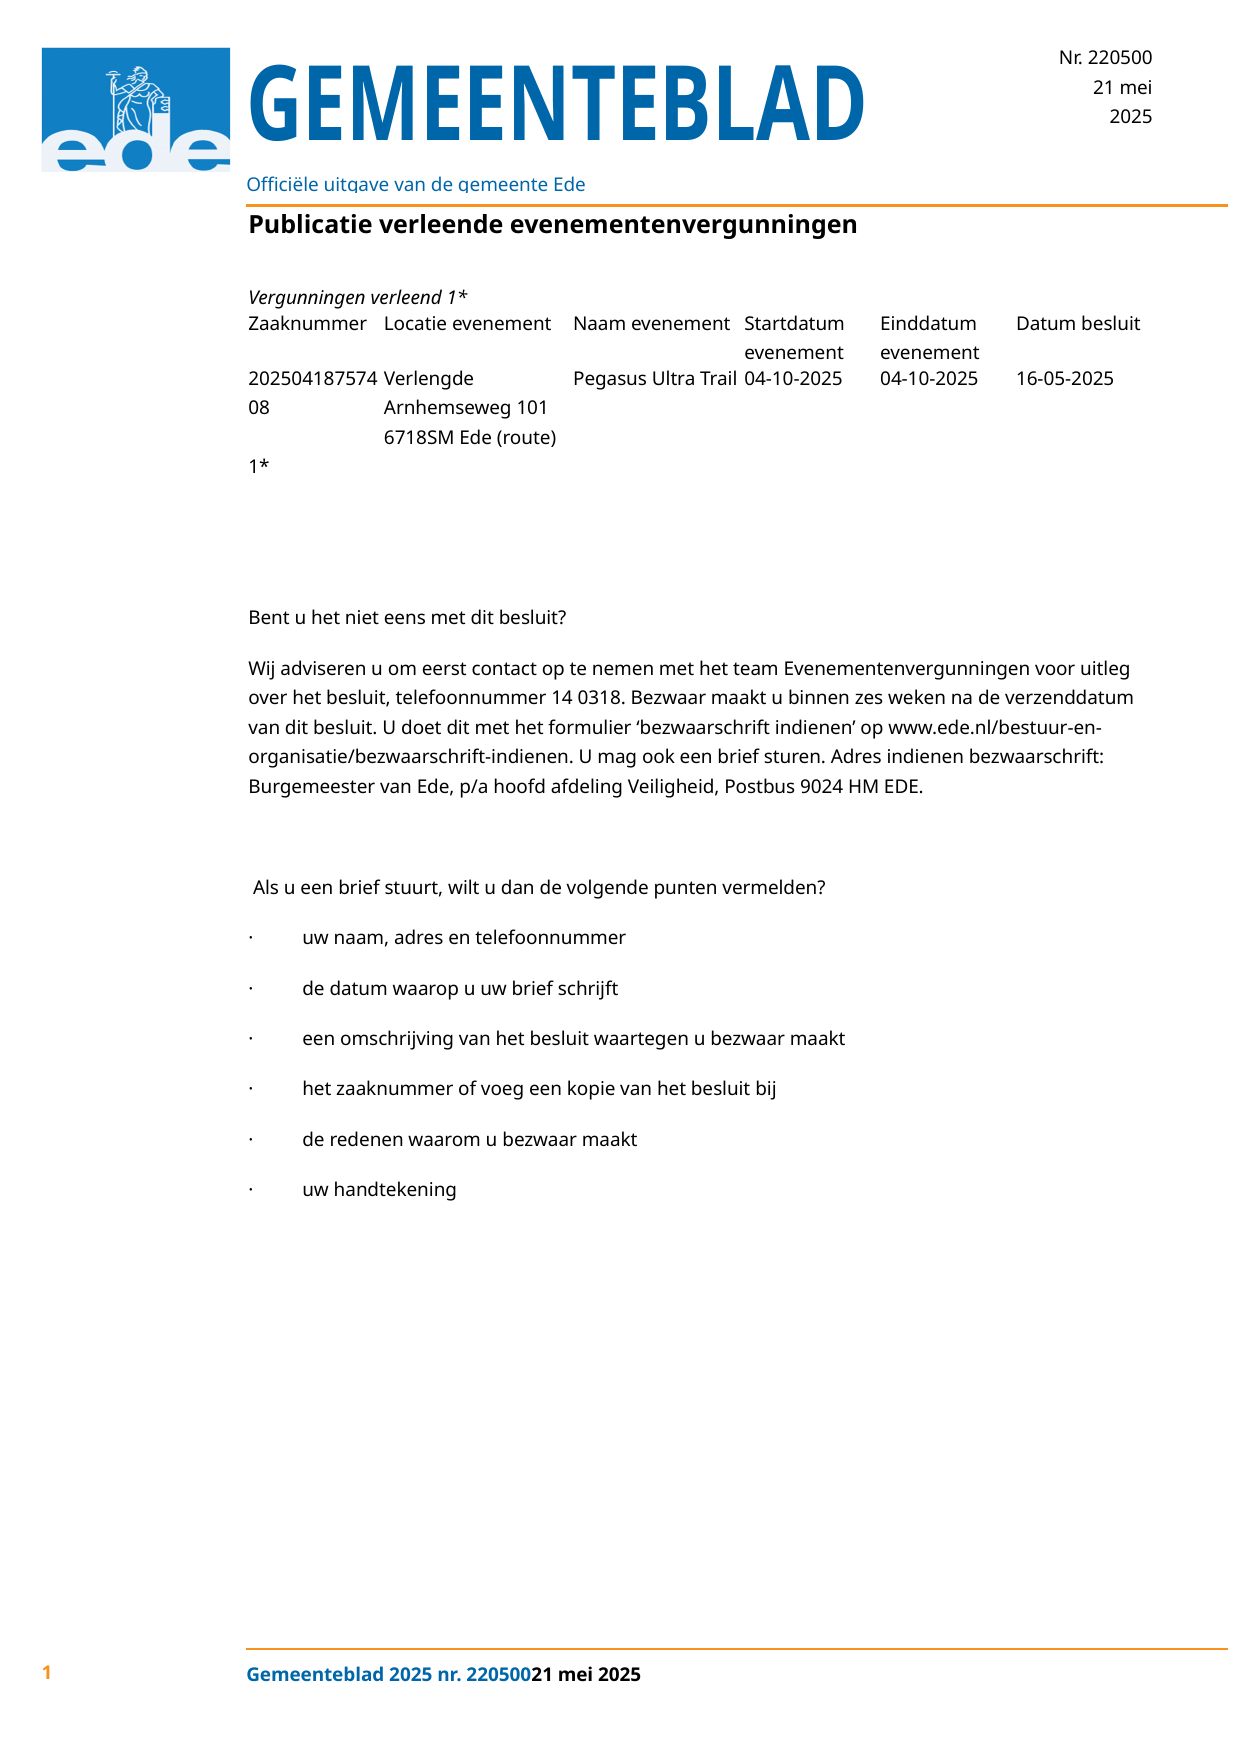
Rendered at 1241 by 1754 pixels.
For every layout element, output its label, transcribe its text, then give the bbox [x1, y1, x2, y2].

text Vergunningen verleend 1* [248, 284, 1152, 309]
text · de datum waarop u uw brief schrijft [248, 975, 1152, 1001]
text Wij adviseren u om eerst contact op te nemen met het team Evenementenvergunningen voor uitleg over het besluit, telefoonnummer 14 0318. Bezwaar maakt u binnen zes weken na de verzenddatum van dit besluit. U doet dit met het formulier ‘bezwaarschrift indienen’ op www.ede.nl/bestuur-en-organisatie/bezwaarschrift-indienen. U mag ook een brief sturen. Adres indienen bezwaarschrift: Burgemeester van Ede, p/a hoofd afdeling Veiligheid, Postbus 9024 HM EDE. [248, 655, 1152, 799]
text · uw handtekening [248, 1176, 1152, 1202]
table_header Startdatum evenement [744, 310, 880, 365]
table_cell Verlengde Arnhemseweg 101 6718SM Ede (route) [384, 365, 573, 450]
table_header Locatie evenement [384, 310, 573, 365]
table_header Datum besluit [1016, 310, 1152, 365]
table_cell Pegasus Ultra Trail [573, 365, 744, 450]
table_cell 16-05-2025 [1016, 365, 1152, 450]
text Publicatie verleende evenementenvergunningen [248, 207, 1152, 241]
table_cell 04-10-2025 [880, 365, 1016, 450]
table_header Naam evenement [573, 310, 744, 365]
text · de redenen waarom u bezwaar maakt [248, 1126, 1152, 1152]
text 1* [248, 453, 1152, 479]
text Als u een brief stuurt, wilt u dan de volgende punten vermelden? [248, 874, 1152, 900]
picture [41, 47, 231, 172]
text Bent u het niet eens met dit besluit? [248, 604, 1152, 630]
text · uw naam, adres en telefoonnummer [248, 924, 1152, 950]
table_cell 04-10-2025 [744, 365, 880, 450]
table_header Einddatum evenement [880, 310, 1016, 365]
table_header Zaaknummer [248, 310, 384, 365]
table_cell 20250418757408 [248, 365, 384, 450]
text · een omschrijving van het besluit waartegen u bezwaar maakt [248, 1025, 1152, 1051]
text · het zaaknummer of voeg een kopie van het besluit bij [248, 1076, 1152, 1101]
